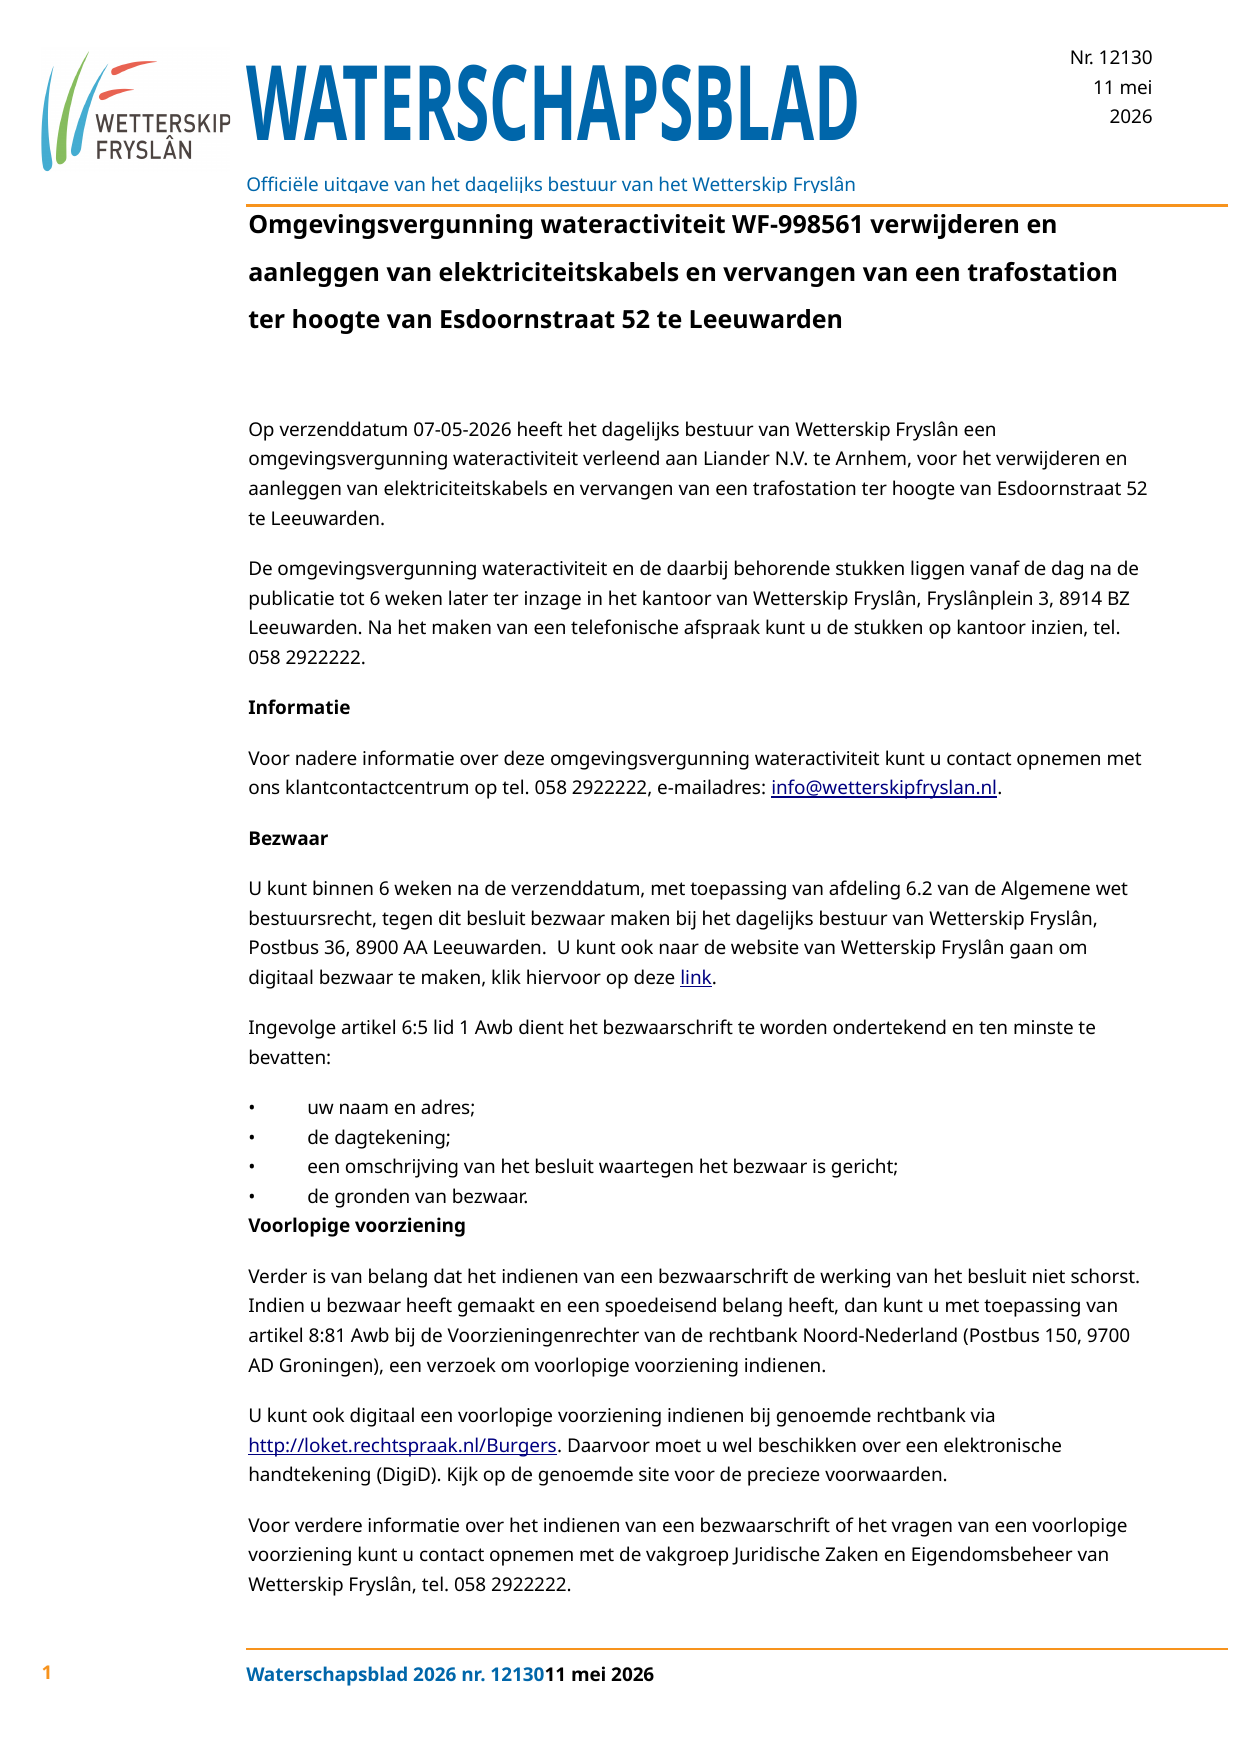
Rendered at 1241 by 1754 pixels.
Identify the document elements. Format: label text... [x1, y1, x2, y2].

list uw naam en adres; [248, 1094, 1152, 1120]
list een omschrijving van het besluit waartegen het bezwaar is gericht; [248, 1153, 1152, 1179]
list de dagtekening; [248, 1124, 1152, 1149]
text Voorlopige voorziening [248, 1213, 1152, 1238]
text Voor nadere informatie over deze omgevingsvergunning wateractiviteit kunt u contact opnemen met ons klantcontactcentrum op tel. 058 2922222, e-mailadres: info@wetterskipfryslan.nl. [248, 745, 1152, 800]
text Verder is van belang dat het indienen van een bezwaarschrift de werking van het besluit niet schorst. Indien u bezwaar heeft gemaakt en een spoedeisend belang heeft, dan kunt u met toepassing van artikel 8:81 Awb bij de Voorzieningenrechter van de rechtbank Noord-Nederland (Postbus 150, 9700 AD Groningen), een verzoek om voorlopige voorziening indienen. [248, 1263, 1152, 1377]
text Bezwaar [248, 825, 1152, 850]
text Informatie [248, 694, 1152, 720]
text Op verzenddatum 07-05-2026 heeft het dagelijks bestuur van Wetterskip Fryslân een omgevingsvergunning wateractiviteit verleend aan Liander N.V. te Arnhem, voor het verwijderen en aanleggen van elektriciteitskabels en vervangen van een trafostation ter hoogte van Esdoornstraat 52 te Leeuwarden. [248, 416, 1152, 530]
text De omgevingsvergunning wateractiviteit en de daarbij behorende stukken liggen vanaf de dag na de publicatie tot 6 weken later ter inzage in het kantoor van Wetterskip Fryslân, Fryslânplein 3, 8914 BZ Leeuwarden. Na het maken van een telefonische afspraak kunt u de stukken op kantoor inzien, tel. 058 2922222. [248, 555, 1152, 669]
text Voor verdere informatie over het indienen van een bezwaarschrift of het vragen van een voorlopige voorziening kunt u contact opnemen met de vakgroep Juridische Zaken en Eigendomsbeheer van Wetterskip Fryslân, tel. 058 2922222. [248, 1512, 1152, 1597]
text Ingevolge artikel 6:5 lid 1 Awb dient het bezwaarschrift te worden ondertekend en ten minste te bevatten: [248, 1014, 1152, 1069]
text U kunt ook digitaal een voorlopige voorziening indienen bij genoemde rechtbank via http://loket.rechtspraak.nl/Burgers. Daarvoor moet u wel beschikken over een elektronische handtekening (DigiD). Kijk op de genoemde site voor de precieze voorwaarden. [248, 1402, 1152, 1487]
text U kunt binnen 6 weken na de verzenddatum, met toepassing van afdeling 6.2 van de Algemene wet bestuursrecht, tegen dit besluit bezwaar maken bij het dagelijks bestuur van Wetterskip Fryslân, Postbus 36, 8900 AA Leeuwarden. U kunt ook naar de website van Wetterskip Fryslân gaan om digitaal bezwaar te maken, klik hiervoor op deze link. [248, 875, 1152, 989]
list de gronden van bezwaar. [248, 1183, 1152, 1209]
text Omgevingsvergunning wateractiviteit WF-998561 verwijderen en aanleggen van elektriciteitskabels en vervangen van een trafostation ter hoogte van Esdoornstraat 52 te Leeuwarden [248, 207, 1152, 336]
picture [41, 47, 231, 172]
